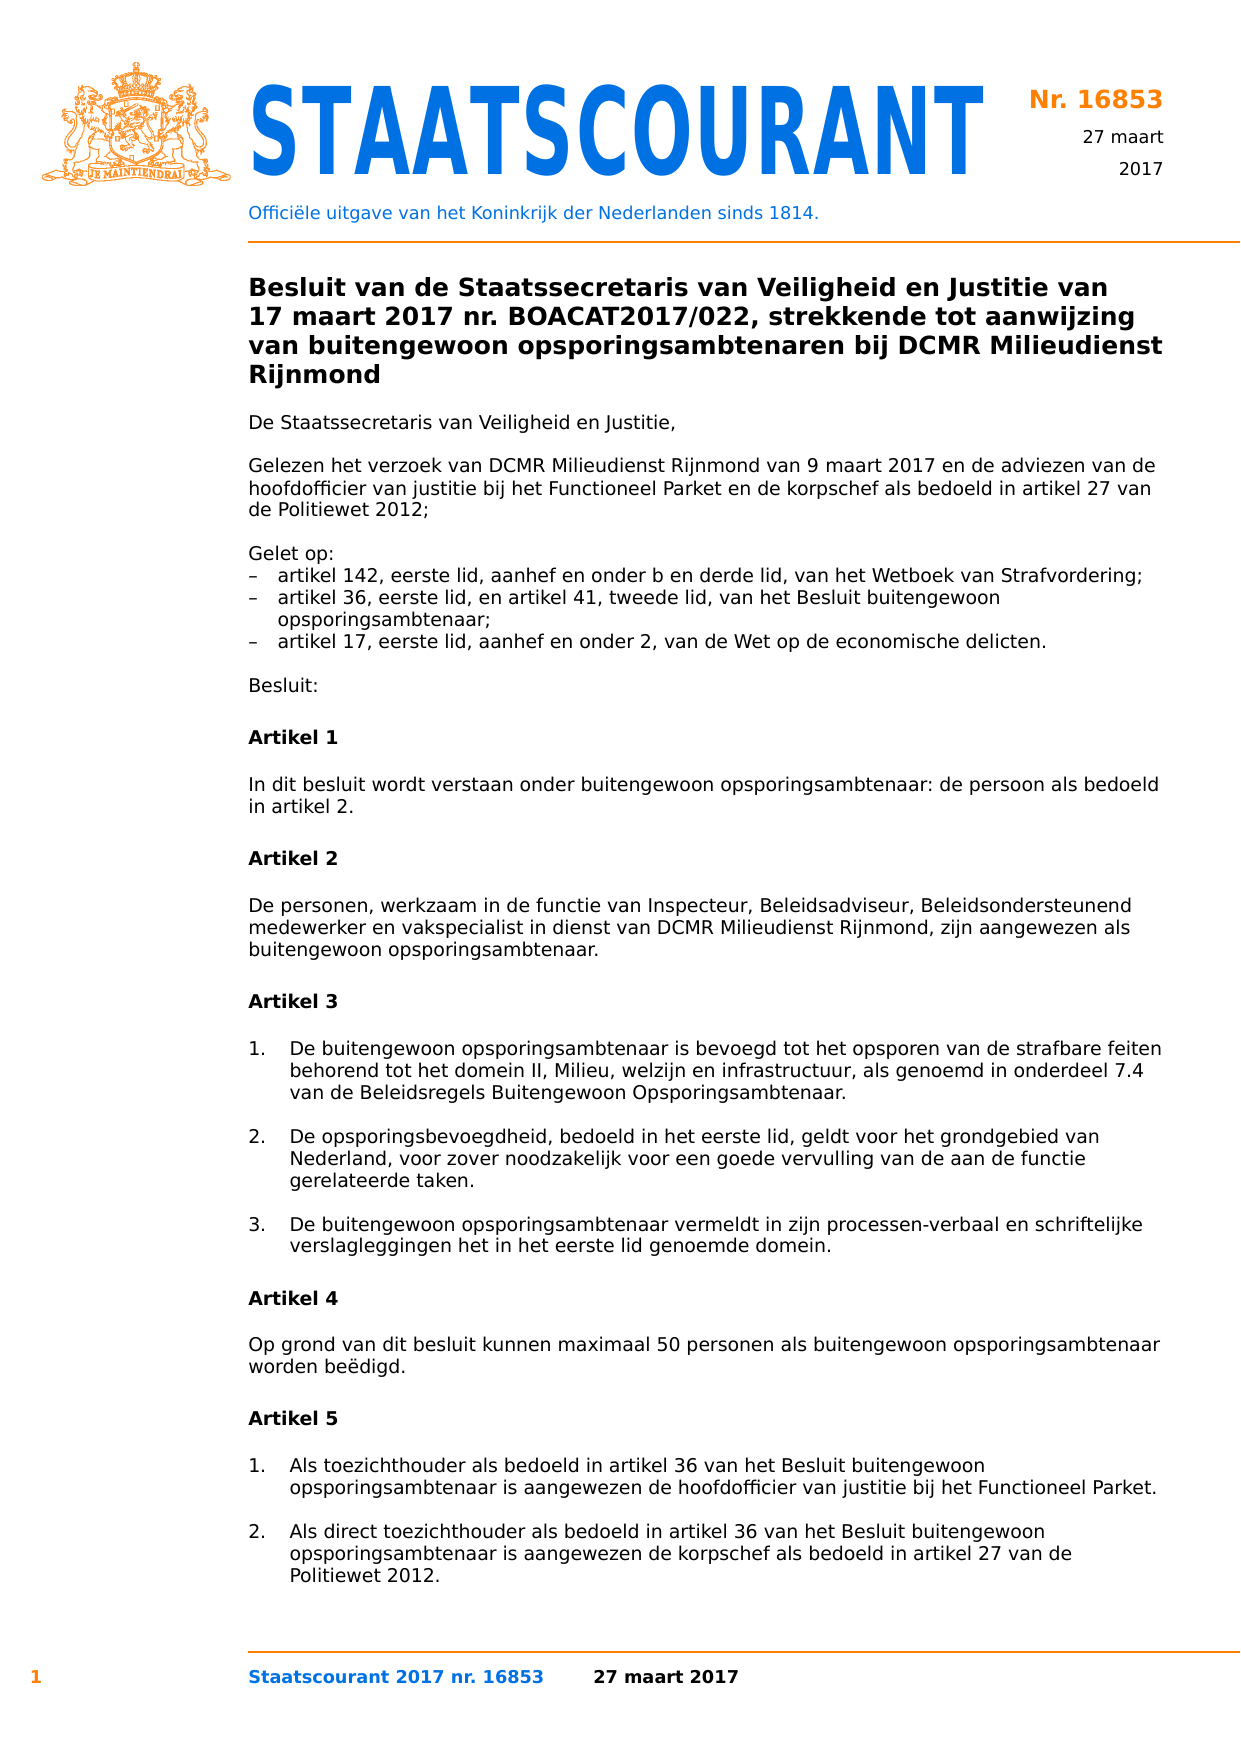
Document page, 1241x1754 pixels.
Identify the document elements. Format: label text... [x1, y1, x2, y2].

text Besluit: [248, 675, 1163, 697]
text 2. Als direct toezichthouder als bedoeld in artikel 36 van het Besluit buitengewoon opsporingsambtenaar is aangewezen de korpschef als bedoeld in artikel 27 van de Politiewet 2012. [248, 1521, 1163, 1587]
text – artikel 142, eerste lid, aanhef en onder b en derde lid, van het Wetboek van Strafvordering; [248, 565, 1163, 587]
table_header [25, 62, 248, 241]
text Gelezen het verzoek van DCMR Milieudienst Rijnmond van 9 maart 2017 en de adviezen van de hoofdofficier van justitie bij het Functioneel Parket en de korpschef als bedoeld in artikel 27 van de Politiewet 2012; [248, 455, 1163, 521]
text – artikel 36, eerste lid, en artikel 41, tweede lid, van het Besluit buitengewoon opsporingsambtenaar; [248, 587, 1163, 631]
text 1. De buitengewoon opsporingsambtenaar is bevoegd tot het opsporen van de strafbare feiten behorend tot het domein II, Milieu, welzijn en infrastructuur, als genoemd in onderdeel 7.4 van de Beleidsregels Buitengewoon Opsporingsambtenaar. [248, 1038, 1163, 1104]
text 2. De opsporingsbevoegdheid, bedoeld in het eerste lid, geldt voor het grondgebied van Nederland, voor zover noodzakelijk voor een goede vervulling van de aan de functie gerelateerde taken. [248, 1126, 1163, 1192]
text Op grond van dit besluit kunnen maximaal 50 personen als buitengewoon opsporingsambtenaar worden beëdigd. [248, 1334, 1163, 1378]
subtitle Besluit van de Staatssecretaris van Veiligheid en Justitie van 17 maart 2017 nr. BOACAT2017/022, strekkende tot aanwijzing van buitengewoon opsporingsambtenaren bij DCMR Milieudienst Rijnmond [248, 273, 1163, 390]
text – artikel 17, eerste lid, aanhef en onder 2, van de Wet op de economische delicten. [248, 631, 1163, 653]
subtitle Artikel 4 [248, 1287, 1163, 1309]
text De personen, werkzaam in de functie van Inspecteur, Beleidsadviseur, Beleidsondersteunend medewerker en vakspecialist in dienst van DCMR Milieudienst Rijnmond, zijn aangewezen als buitengewoon opsporingsambtenaar. [248, 895, 1163, 961]
table_cell Officiële uitgave van het Koninkrijk der Nederlanden sinds 1814. [248, 203, 1240, 241]
text Gelet op: [248, 543, 1163, 565]
subtitle Artikel 2 [248, 848, 1163, 870]
text 1. Als toezichthouder als bedoeld in artikel 36 van het Besluit buitengewoon opsporingsambtenaar is aangewezen de hoofdofficier van justitie bij het Functioneel Parket. [248, 1455, 1163, 1499]
table_header Nr. 16853 [998, 62, 1240, 121]
subtitle Artikel 5 [248, 1408, 1163, 1430]
table_cell 2017 [998, 153, 1240, 203]
text De Staatssecretaris van Veiligheid en Justitie, [248, 412, 1163, 433]
table_header STAATSCOURANT [248, 62, 998, 203]
subtitle Artikel 3 [248, 991, 1163, 1013]
text In dit besluit wordt verstaan onder buitengewoon opsporingsambtenaar: de persoon als bedoeld in artikel 2. [248, 774, 1163, 818]
subtitle Artikel 1 [248, 727, 1163, 749]
table_cell 27 maart [998, 121, 1240, 153]
picture [41, 62, 231, 186]
text 3. De buitengewoon opsporingsambtenaar vermeldt in zijn processen-verbaal en schriftelijke verslagleggingen het in het eerste lid genoemde domein. [248, 1213, 1163, 1257]
